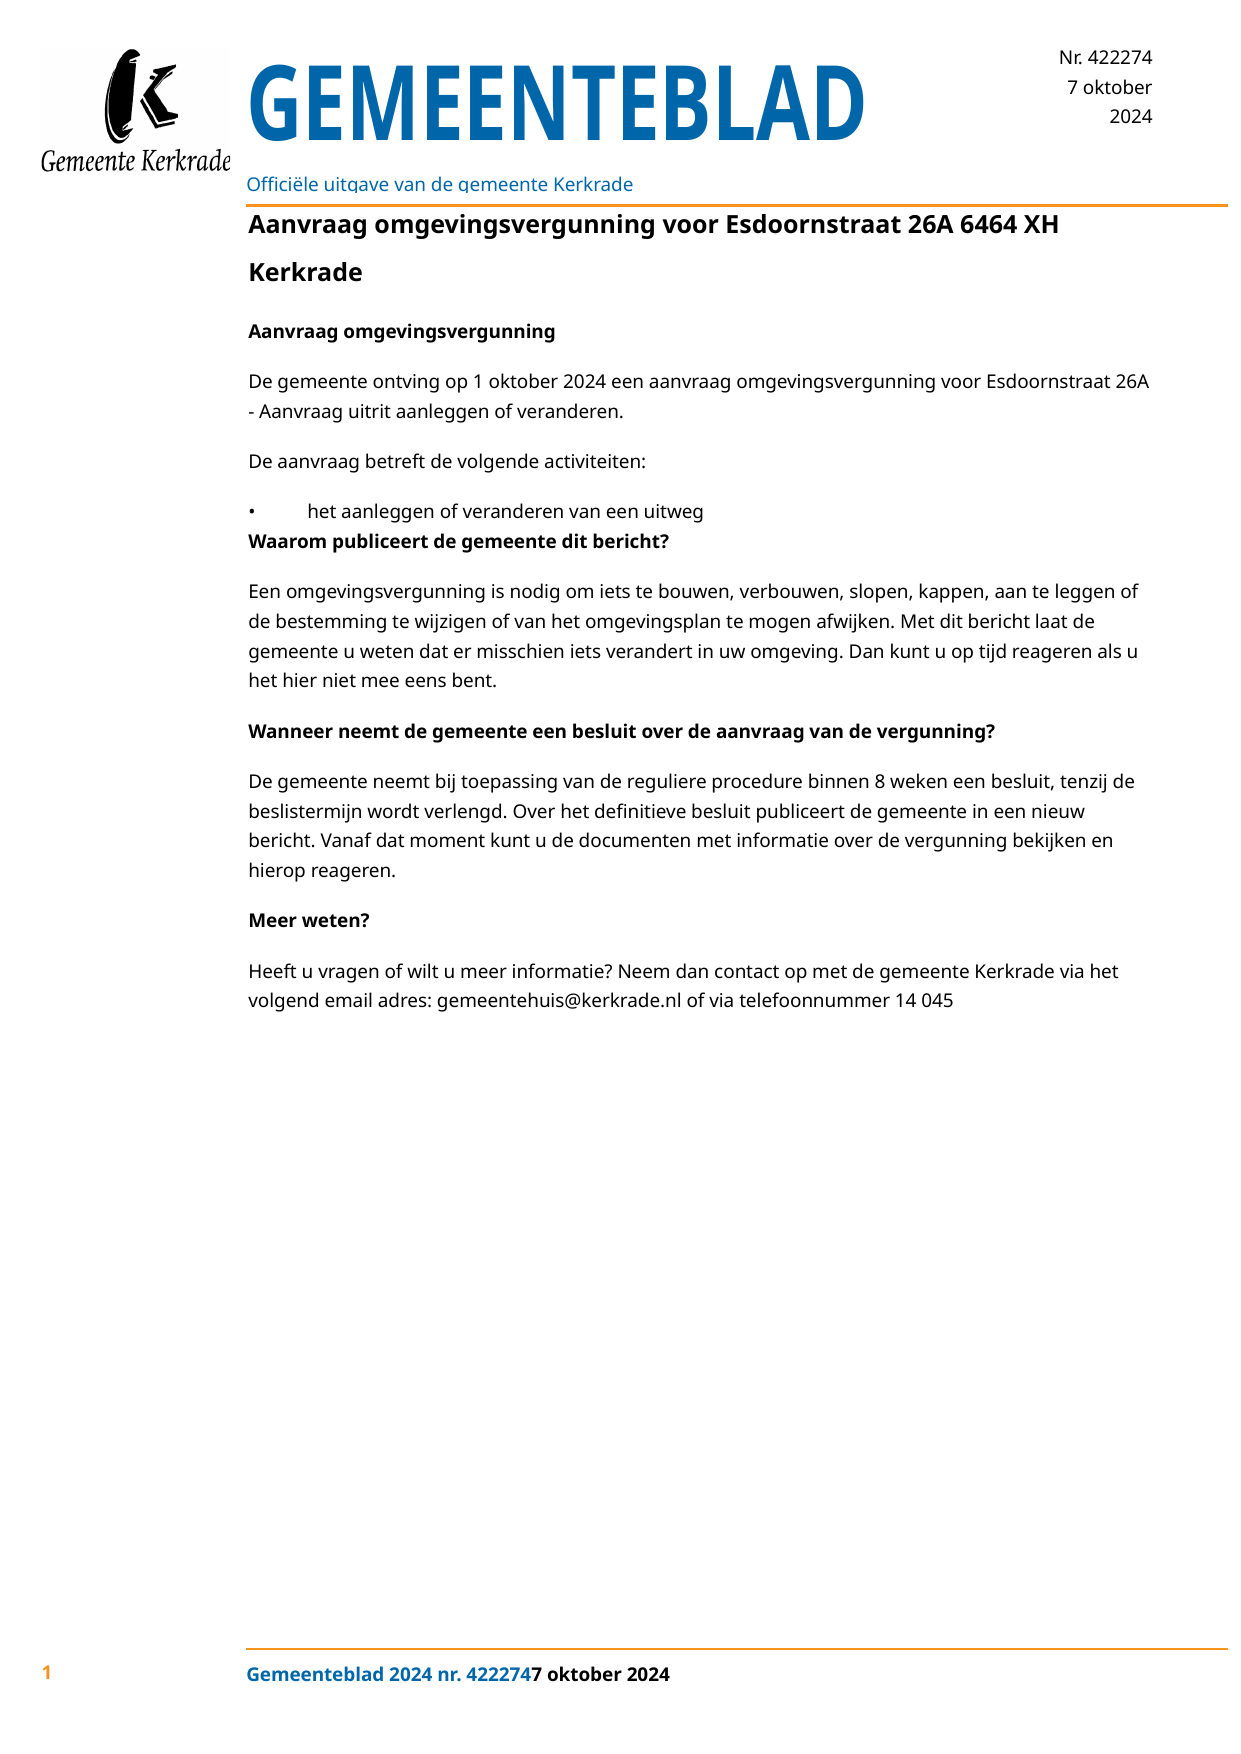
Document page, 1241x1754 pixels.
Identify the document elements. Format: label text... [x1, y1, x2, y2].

text Heeft u vragen of wilt u meer informatie? Neem dan contact op met de gemeente Kerkrade via het volgend email adres: gemeentehuis@kerkrade.nl of via telefoonnummer 14 045 [248, 958, 1152, 1013]
list het aanleggen of veranderen van een uitweg [248, 499, 1152, 524]
text Aanvraag omgevingsvergunning voor Esdoornstraat 26A 6464 XH Kerkrade [248, 207, 1152, 288]
text De gemeente neemt bij toepassing van de reguliere procedure binnen 8 weken een besluit, tenzij de beslistermijn wordt verlengd. Over het definitieve besluit publiceert de gemeente in een nieuw bericht. Vanaf dat moment kunt u de documenten met informatie over de vergunning bekijken en hierop reageren. [248, 768, 1152, 883]
text Meer weten? [248, 907, 1152, 933]
text Wanneer neemt de gemeente een besluit over de aanvraag van de vergunning? [248, 718, 1152, 744]
picture [41, 47, 231, 172]
text Een omgevingsvergunning is nodig om iets te bouwen, verbouwen, slopen, kappen, aan te leggen of de bestemming te wijzigen of van het omgevingsplan te mogen afwijken. Met dit bericht laat de gemeente u weten dat er misschien iets verandert in uw omgeving. Dan kunt u op tijd reageren als u het hier niet mee eens bent. [248, 579, 1152, 693]
text Waarom publiceert de gemeente dit bericht? [248, 528, 1152, 554]
text Aanvraag omgevingsvergunning [248, 318, 1152, 344]
text De aanvraag betreft de volgende activiteiten: [248, 448, 1152, 474]
text De gemeente ontving op 1 oktober 2024 een aanvraag omgevingsvergunning voor Esdoornstraat 26A - Aanvraag uitrit aanleggen of veranderen. [248, 368, 1152, 424]
